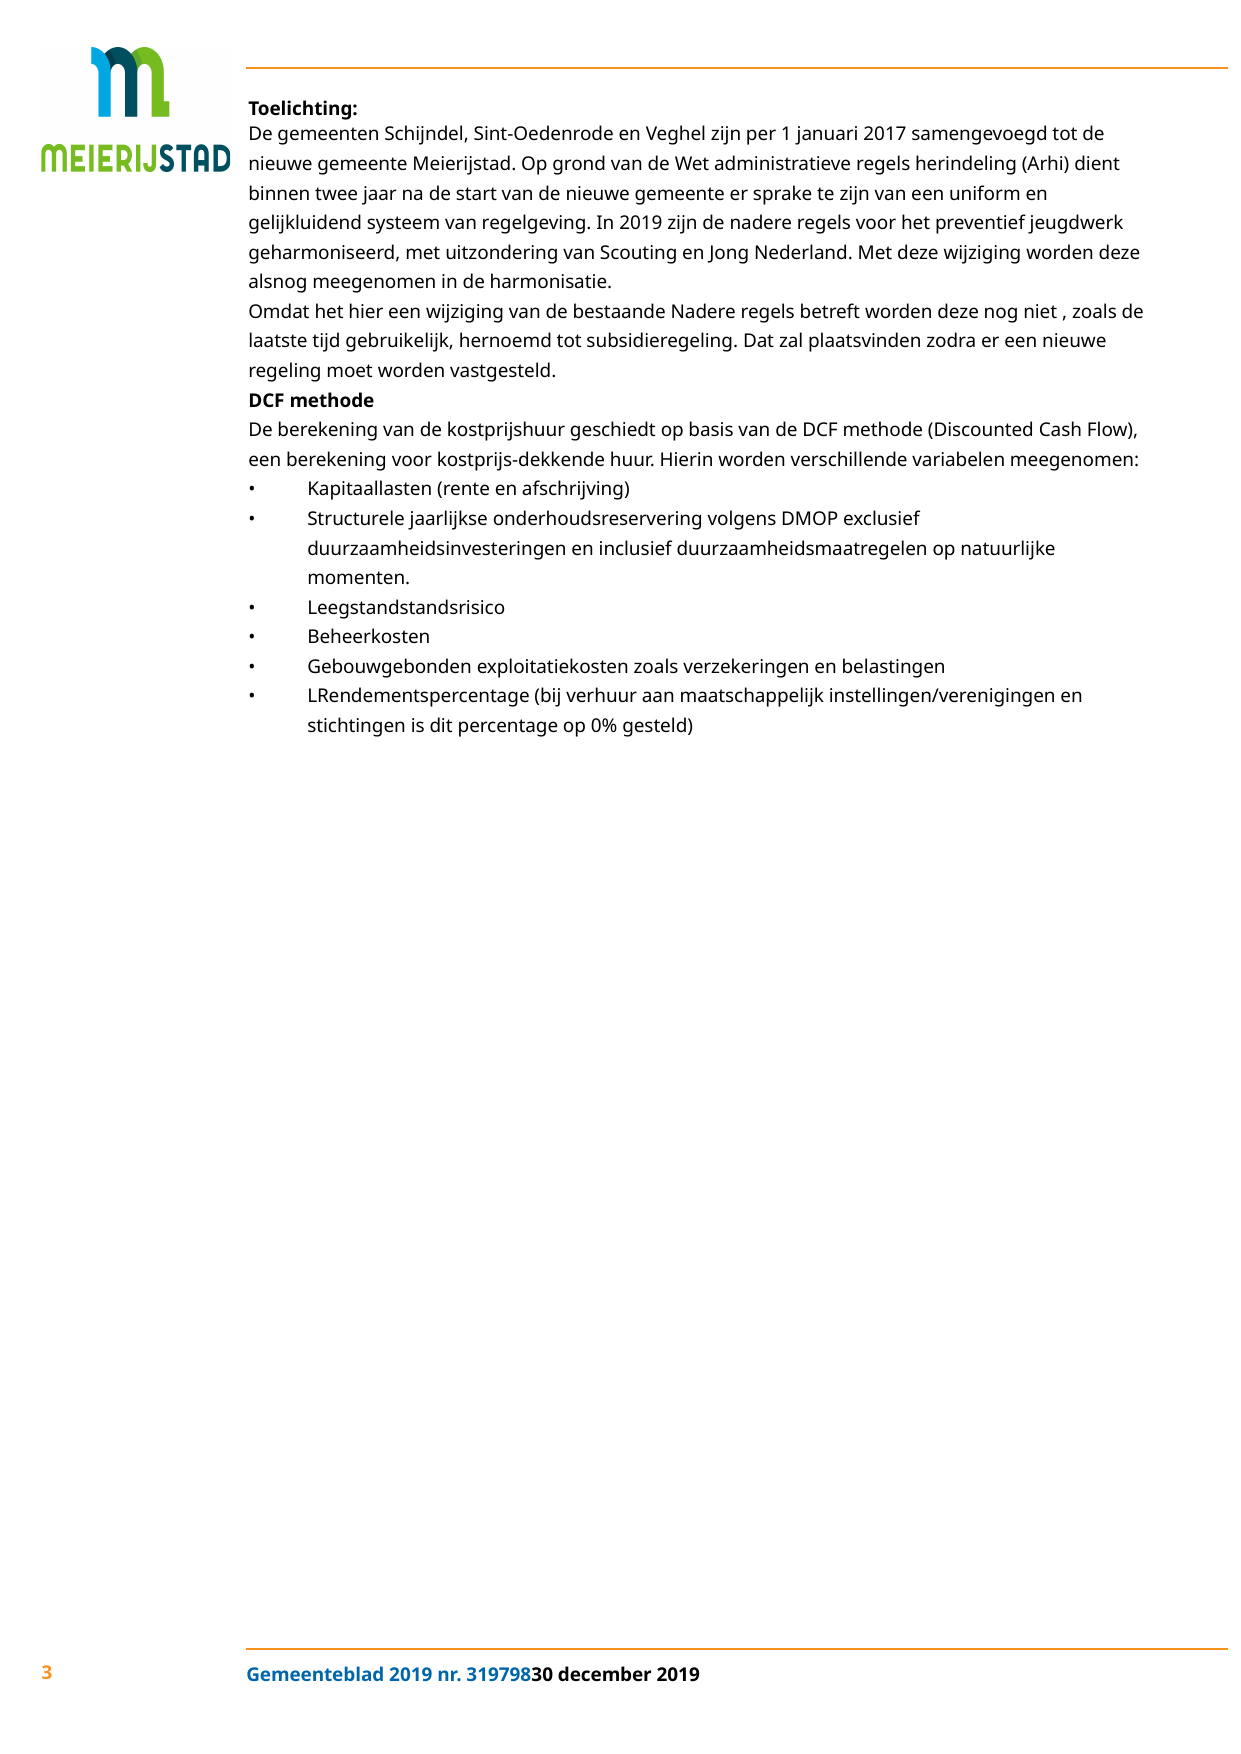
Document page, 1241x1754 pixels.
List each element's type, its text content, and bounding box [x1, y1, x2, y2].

list Kapitaallasten (rente en afschrijving) [248, 476, 1152, 501]
list Structurele jaarlijkse onderhoudsreservering volgens DMOP exclusief duurzaamheidsinvesteringen en inclusief duurzaamheidsmaatregelen op natuurlijke momenten. [248, 505, 1152, 590]
text De gemeenten Schijndel, Sint-Oedenrode en Veghel zijn per 1 januari 2017 samengevoegd tot de nieuwe gemeente Meierijstad. Op grond van de Wet administratieve regels herindeling (Arhi) dient binnen twee jaar na de start van de nieuwe gemeente er sprake te zijn van een uniform en gelijkluidend systeem van regelgeving. In 2019 zijn de nadere regels voor het preventief jeugdwerk geharmoniseerd, met uitzondering van Scouting en Jong Nederland. Met deze wijziging worden deze alsnog meegenomen in de harmonisatie. [248, 121, 1152, 294]
text DCF methode [248, 387, 1152, 413]
text De berekening van de kostprijshuur geschiedt op basis van de DCF methode (Discounted Cash Flow), een berekening voor kostprijs-dekkende huur. Hierin worden verschillende variabelen meegenomen: [248, 416, 1152, 472]
list Leegstandstandsrisico [248, 594, 1152, 620]
list LRendementspercentage (bij verhuur aan maatschappelijk instellingen/verenigingen en stichtingen is dit percentage op 0% gesteld) [248, 683, 1152, 738]
picture [41, 47, 231, 172]
list Gebouwgebonden exploitatiekosten zoals verzekeringen en belastingen [248, 653, 1152, 679]
list Beheerkosten [248, 623, 1152, 649]
text Omdat het hier een wijziging van de bestaande Nadere regels betreft worden deze nog niet , zoals de laatste tijd gebruikelijk, hernoemd tot subsidieregeling. Dat zal plaatsvinden zodra er een nieuwe regeling moet worden vastgesteld. [248, 298, 1152, 383]
text Toelichting: [248, 95, 1152, 121]
